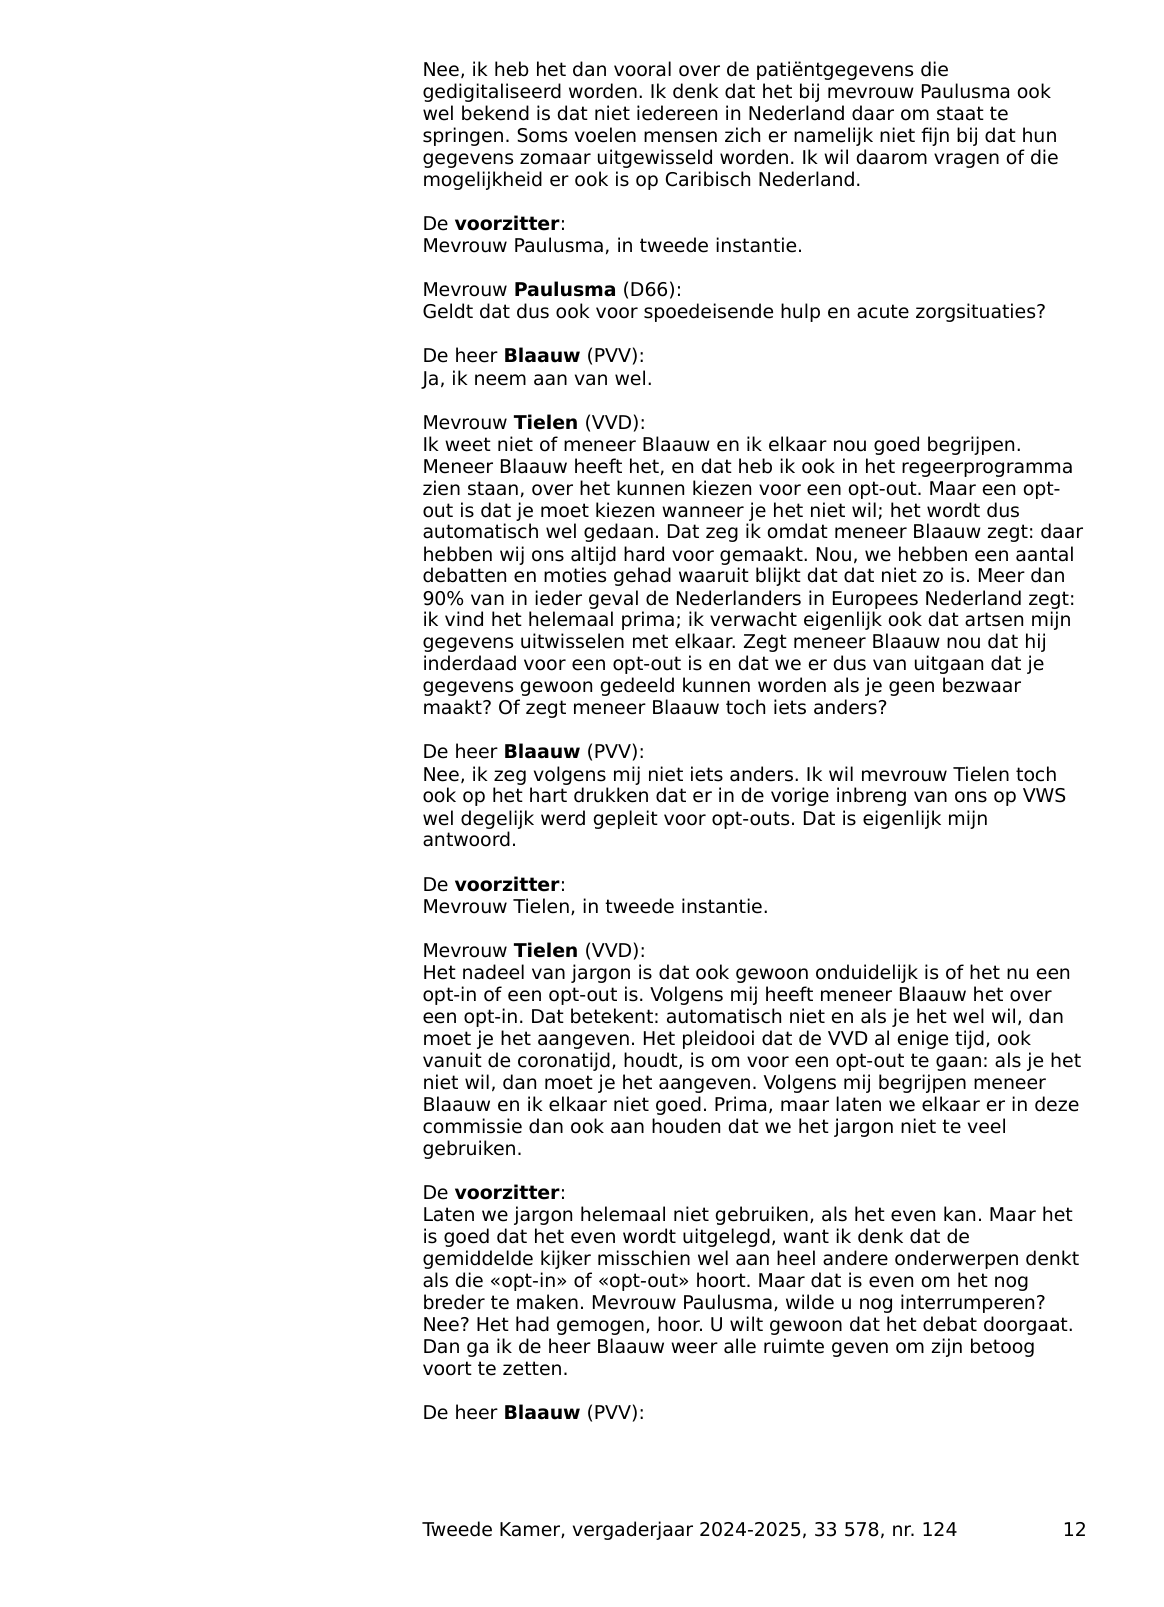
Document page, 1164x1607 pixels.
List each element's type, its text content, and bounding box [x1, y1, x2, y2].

text Geldt dat dus ook voor spoedeisende hulp en acute zorgsituaties? [422, 301, 1087, 323]
text De heer Blaauw (PVV): [422, 345, 1087, 367]
text Mevrouw Tielen (VVD): [422, 412, 1087, 433]
text De voorzitter: [422, 873, 1087, 896]
text Het nadeel van jargon is dat ook gewoon onduidelijk is of het nu een opt-in of een opt-out is. Volgens mij heeft meneer Blaauw het over een opt-in. Dat betekent: automatisch niet en als je het wel wil, dan moet je het aangeven. Het pleidooi dat de VVD al enige tijd, ook vanuit de coronatijd, houdt, is om voor een opt-out te gaan: als je het niet wil, dan moet je het aangeven. Volgens mij begrijpen meneer Blaauw en ik elkaar niet goed. Prima, maar laten we elkaar er in deze commissie dan ook aan houden dat we het jargon niet te veel gebruiken. [422, 962, 1087, 1159]
text De heer Blaauw (PVV): [422, 741, 1087, 763]
text Ja, ik neem aan van wel. [422, 367, 1087, 389]
text Ik weet niet of meneer Blaauw en ik elkaar nou goed begrijpen. Meneer Blaauw heeft het, en dat heb ik ook in het regeerprogramma zien staan, over het kunnen kiezen voor een opt-out. Maar een opt-out is dat je moet kiezen wanneer je het niet wil; het wordt dus automatisch wel gedaan. Dat zeg ik omdat meneer Blaauw zegt: daar hebben wij ons altijd hard voor gemaakt. Nou, we hebben een aantal debatten en moties gehad waaruit blijkt dat dat niet zo is. Meer dan 90% van in ieder geval de Nederlanders in Europees Nederland zegt: ik vind het helemaal prima; ik verwacht eigenlijk ook dat artsen mijn gegevens uitwisselen met elkaar. Zegt meneer Blaauw nou dat hij inderdaad voor een opt-out is en dat we er dus van uitgaan dat je gegevens gewoon gedeeld kunnen worden als je geen bezwaar maakt? Of zegt meneer Blaauw toch iets anders? [422, 433, 1087, 719]
text Laten we jargon helemaal niet gebruiken, als het even kan. Maar het is goed dat het even wordt uitgelegd, want ik denk dat de gemiddelde kijker misschien wel aan heel andere onderwerpen denkt als die «opt-in» of «opt-out» hoort. Maar dat is even om het nog breder te maken. Mevrouw Paulusma, wilde u nog interrumperen? Nee? Het had gemogen, hoor. U wilt gewoon dat het debat doorgaat. Dan ga ik de heer Blaauw weer alle ruimte geven om zijn betoog voort te zetten. [422, 1204, 1087, 1379]
text Mevrouw Tielen, in tweede instantie. [422, 896, 1087, 917]
text Mevrouw Paulusma (D66): [422, 279, 1087, 301]
text Nee, ik zeg volgens mij niet iets anders. Ik wil mevrouw Tielen toch ook op het hart drukken dat er in de vorige inbreng van ons op VWS wel degelijk werd gepleit voor opt-outs. Dat is eigenlijk mijn antwoord. [422, 763, 1087, 851]
text De heer Blaauw (PVV): [422, 1402, 1087, 1424]
text Mevrouw Paulusma, in tweede instantie. [422, 235, 1087, 257]
text De voorzitter: [422, 1182, 1087, 1204]
text De voorzitter: [422, 213, 1087, 235]
text Nee, ik heb het dan vooral over de patiëntgegevens die gedigitaliseerd worden. Ik denk dat het bij mevrouw Paulusma ook wel bekend is dat niet iedereen in Nederland daar om staat te springen. Soms voelen mensen zich er namelijk niet fijn bij dat hun gegevens zomaar uitgewisseld worden. Ik wil daarom vragen of die mogelijkheid er ook is op Caribisch Nederland. [422, 59, 1087, 191]
text Mevrouw Tielen (VVD): [422, 940, 1087, 962]
